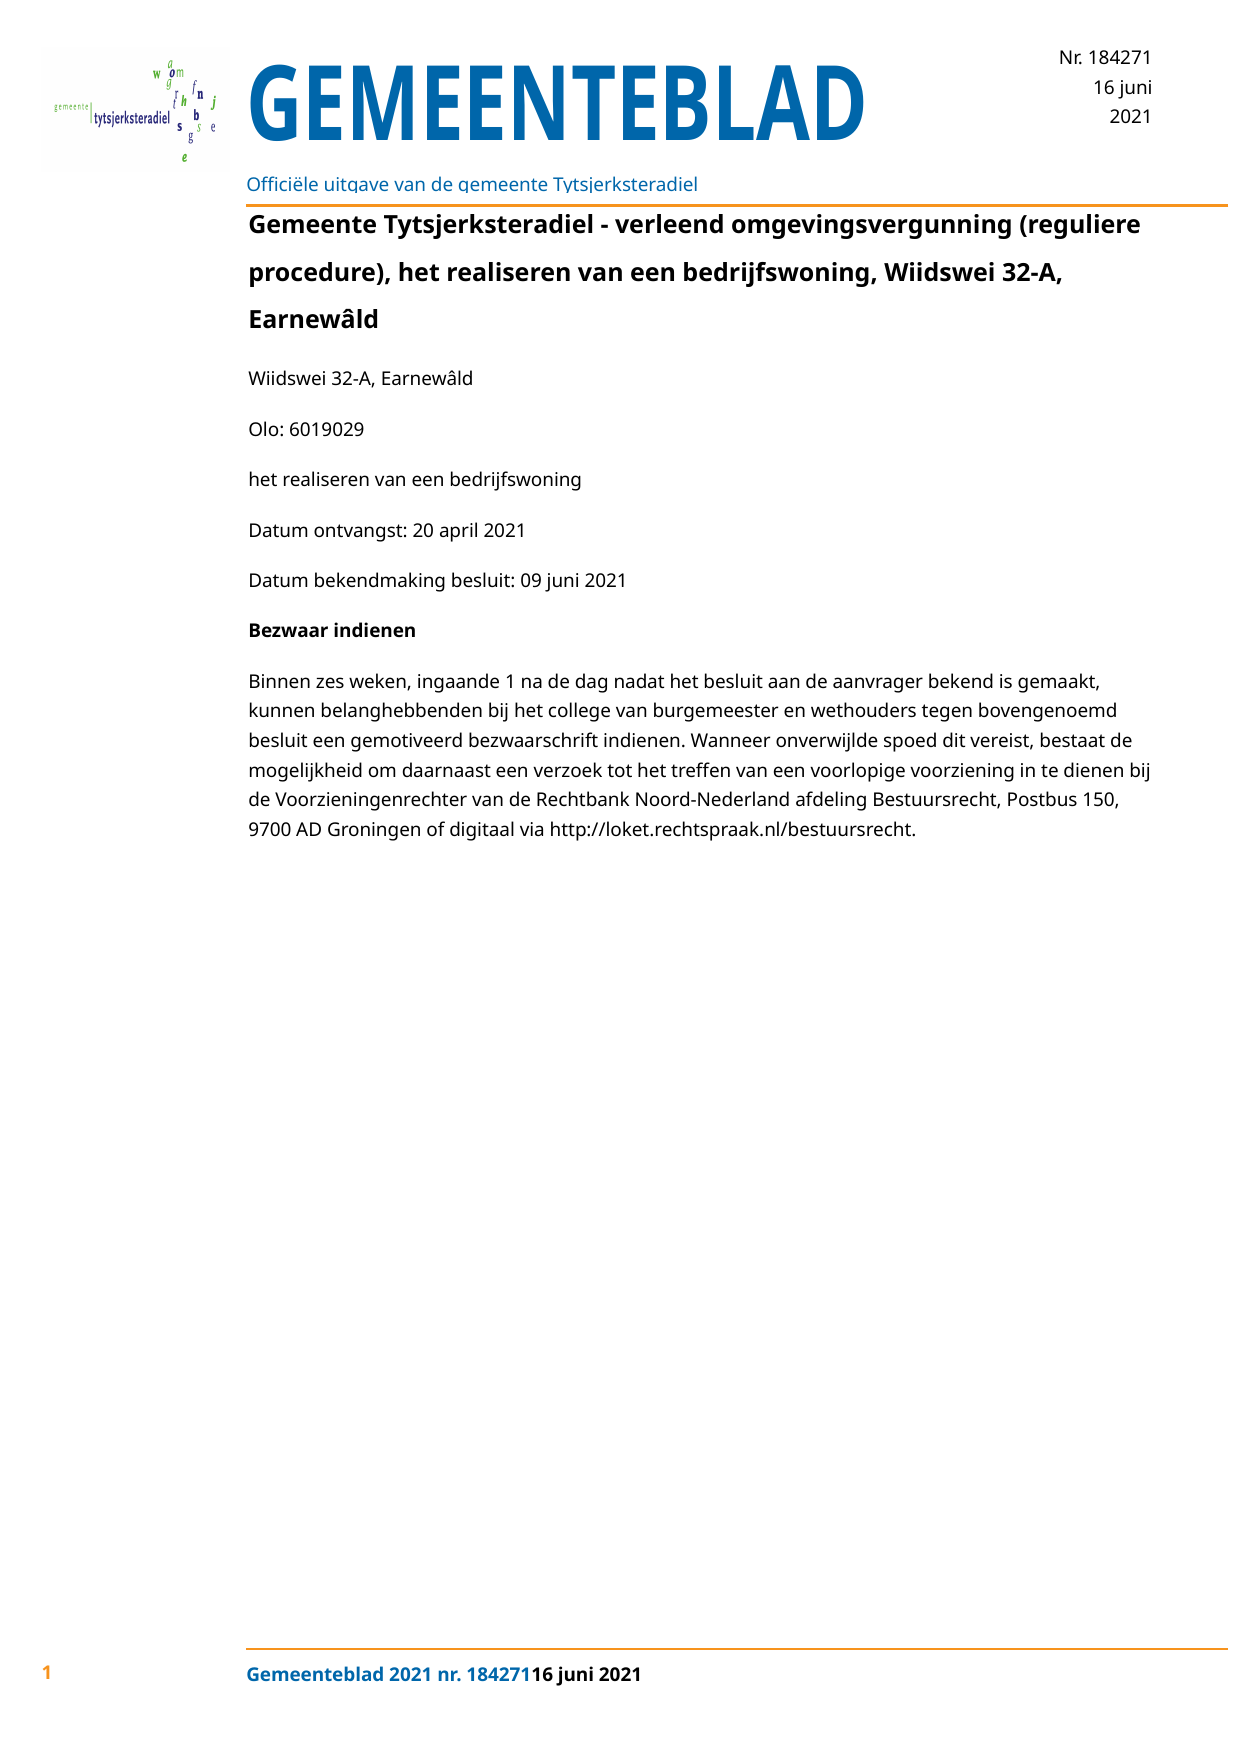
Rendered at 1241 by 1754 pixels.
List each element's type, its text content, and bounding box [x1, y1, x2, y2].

text Gemeente Tytsjerksteradiel - verleend omgevingsvergunning (reguliere procedure), het realiseren van een bedrijfswoning, Wiidswei 32-A, Earnewâld [248, 207, 1152, 336]
text Bezwaar indienen [248, 618, 1152, 643]
text Datum ontvangst: 20 april 2021 [248, 517, 1152, 542]
text Wiidswei 32-A, Earnewâld [248, 366, 1152, 391]
text Olo: 6019029 [248, 416, 1152, 442]
text Binnen zes weken, ingaande 1 na de dag nadat het besluit aan de aanvrager bekend is gemaakt, kunnen belanghebbenden bij het college van burgemeester en wethouders tegen bovengenoemd besluit een gemotiveerd bezwaarschrift indienen. Wanneer onverwijlde spoed dit vereist, bestaat de mogelijkheid om daarnaast een verzoek tot het treffen van een voorlopige voorziening in te dienen bij de Voorzieningenrechter van de Rechtbank Noord-Nederland afdeling Bestuursrecht, Postbus 150, 9700 AD Groningen of digitaal via http://loket.rechtspraak.nl/bestuursrecht. [248, 668, 1152, 842]
picture [41, 47, 231, 172]
text het realiseren van een bedrijfswoning [248, 466, 1152, 492]
text Datum bekendmaking besluit: 09 juni 2021 [248, 567, 1152, 593]
